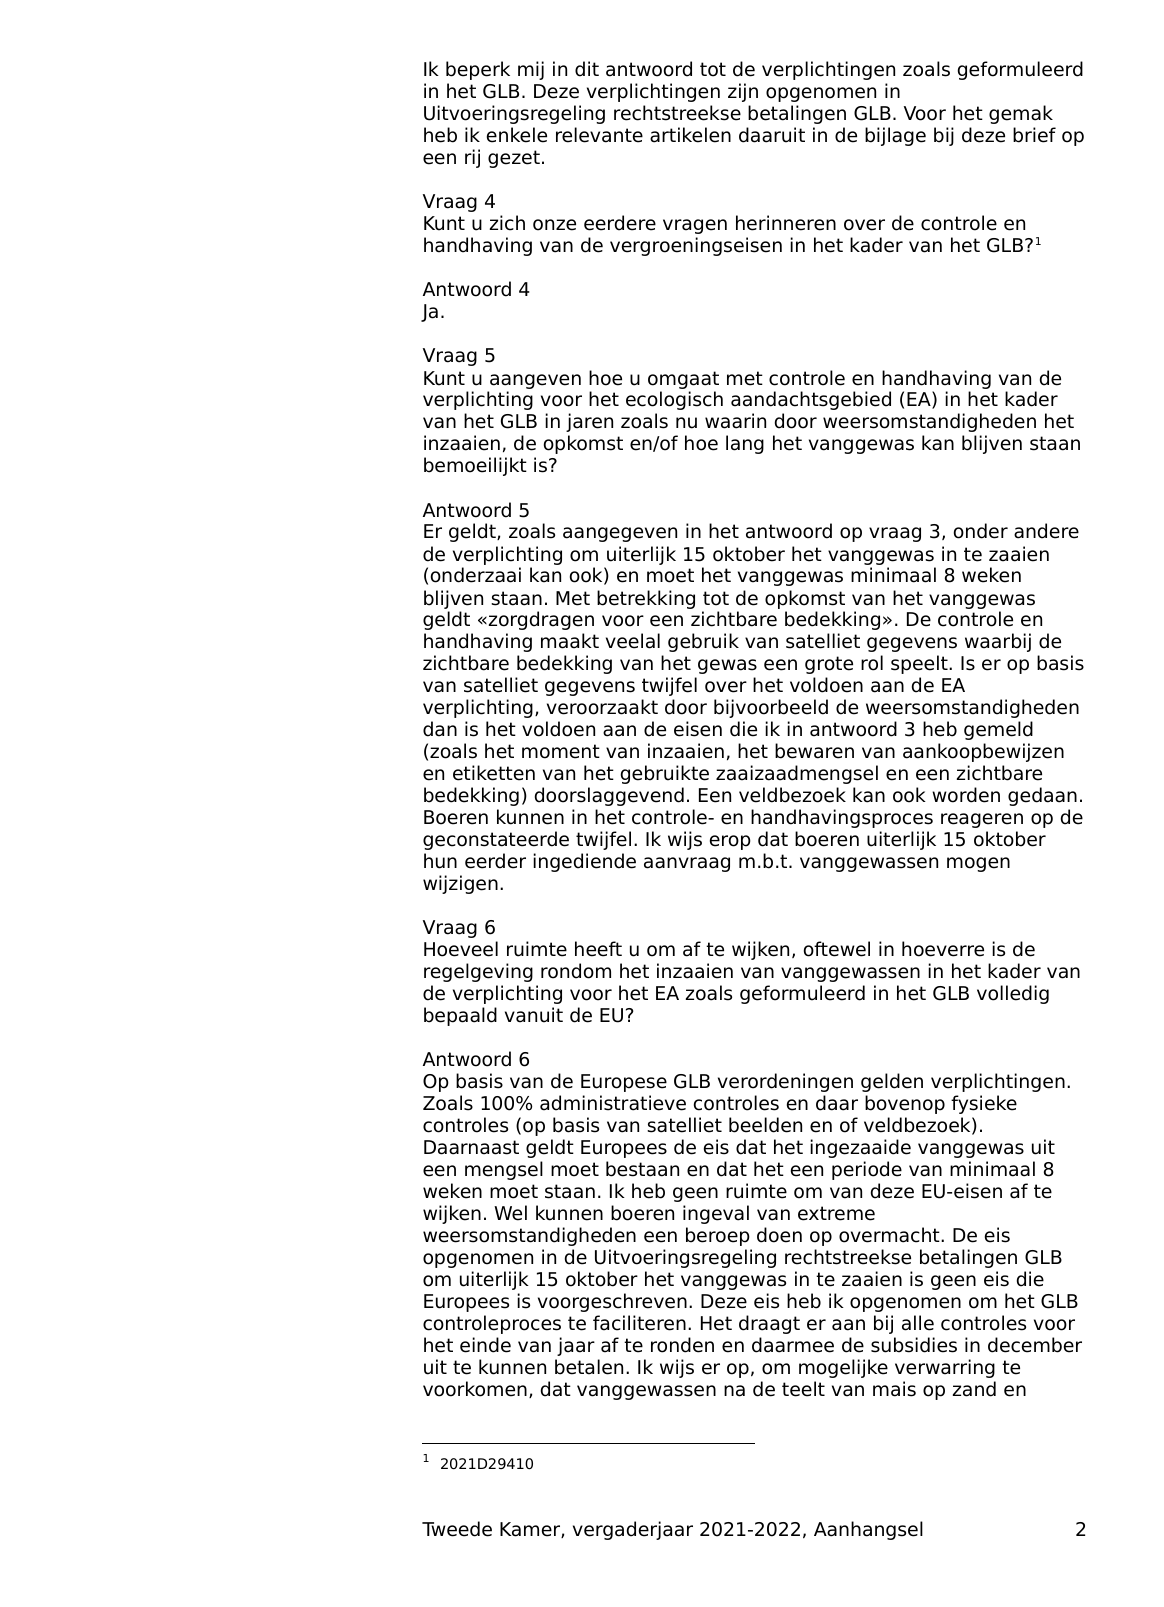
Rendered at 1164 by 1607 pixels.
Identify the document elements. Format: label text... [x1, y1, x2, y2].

text Hoeveel ruimte heeft u om af te wijken, oftewel in hoeverre is de regelgeving rondom het inzaaien van vanggewassen in het kader van de verplichting voor het EA zoals geformuleerd in het GLB volledig bepaald vanuit de EU? [422, 939, 1087, 1027]
text Vraag 4 [422, 191, 1087, 213]
text 2021D29410 [422, 1452, 1087, 1474]
text Vraag 5 [422, 345, 1087, 367]
text Antwoord 5 [422, 499, 1087, 521]
text Ik beperk mij in dit antwoord tot de verplichtingen zoals geformuleerd in het GLB. Deze verplichtingen zijn opgenomen in Uitvoeringsregeling rechtstreekse betalingen GLB. Voor het gemak heb ik enkele relevante artikelen daaruit in de bijlage bij deze brief op een rij gezet. [422, 59, 1087, 169]
text Ja. [422, 301, 1087, 323]
text Kunt u aangeven hoe u omgaat met controle en handhaving van de verplichting voor het ecologisch aandachtsgebied (EA) in het kader van het GLB in jaren zoals nu waarin door weersomstandigheden het inzaaien, de opkomst en/of hoe lang het vanggewas kan blijven staan bemoeilijkt is? [422, 367, 1087, 477]
text Kunt u zich onze eerdere vragen herinneren over de controle en handhaving van de vergroeningseisen in het kader van het GLB? [422, 213, 1087, 257]
text Op basis van de Europese GLB verordeningen gelden verplichtingen. Zoals 100% administratieve controles en daar bovenop fysieke controles (op basis van satelliet beelden en of veldbezoek). Daarnaast geldt Europees de eis dat het ingezaaide vanggewas uit een mengsel moet bestaan en dat het een periode van minimaal 8 weken moet staan. Ik heb geen ruimte om van deze EU-eisen af te wijken. Wel kunnen boeren ingeval van extreme weersomstandigheden een beroep doen op overmacht. De eis opgenomen in de Uitvoeringsregeling rechtstreekse betalingen GLB om uiterlijk 15 oktober het vanggewas in te zaaien is geen eis die Europees is voorgeschreven. Deze eis heb ik opgenomen om het GLB controleproces te faciliteren. Het draagt er aan bij alle controles voor het einde van jaar af te ronden en daarmee de subsidies in december uit te kunnen betalen. Ik wijs er op, om mogelijke verwarring te voorkomen, dat vanggewassen na de teelt van mais op zand en [422, 1071, 1087, 1401]
text Antwoord 6 [422, 1049, 1087, 1071]
text Antwoord 4 [422, 279, 1087, 301]
text Vraag 6 [422, 917, 1087, 939]
text Er geldt, zoals aangegeven in het antwoord op vraag 3, onder andere de verplichting om uiterlijk 15 oktober het vanggewas in te zaaien (onderzaai kan ook) en moet het vanggewas minimaal 8 weken blijven staan. Met betrekking tot de opkomst van het vanggewas geldt «zorgdragen voor een zichtbare bedekking». De controle en handhaving maakt veelal gebruik van satelliet gegevens waarbij de zichtbare bedekking van het gewas een grote rol speelt. Is er op basis van satelliet gegevens twijfel over het voldoen aan de EA verplichting, veroorzaakt door bijvoorbeeld de weersomstandigheden dan is het voldoen aan de eisen die ik in antwoord 3 heb gemeld (zoals het moment van inzaaien, het bewaren van aankoopbewijzen en etiketten van het gebruikte zaaizaadmengsel en een zichtbare bedekking) doorslaggevend. Een veldbezoek kan ook worden gedaan. Boeren kunnen in het controle- en handhavingsproces reageren op de geconstateerde twijfel. Ik wijs erop dat boeren uiterlijk 15 oktober hun eerder ingediende aanvraag m.b.t. vanggewassen mogen wijzigen. [422, 521, 1087, 895]
